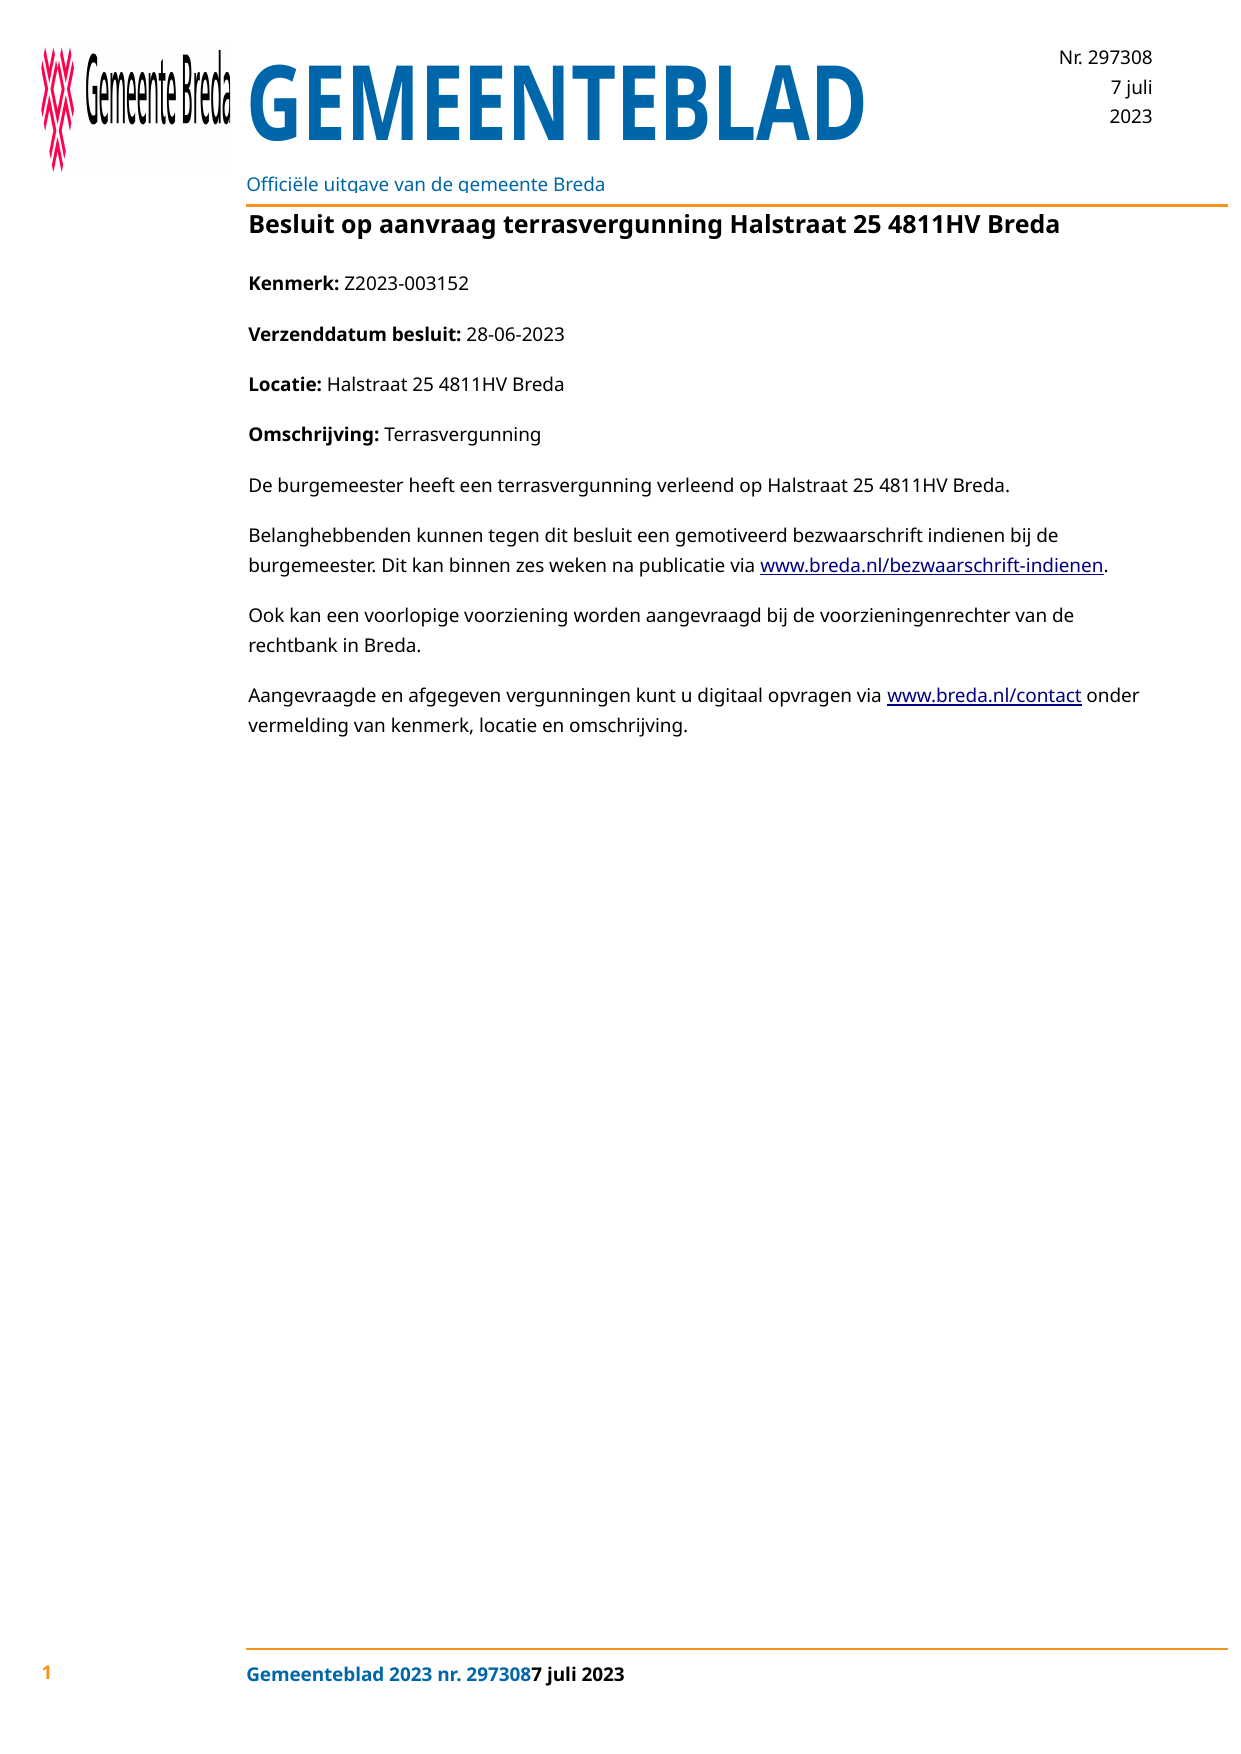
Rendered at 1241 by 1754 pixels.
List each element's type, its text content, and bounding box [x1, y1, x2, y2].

text De burgemeester heeft een terrasvergunning verleend op Halstraat 25 4811HV Breda. [248, 472, 1152, 498]
text Ook kan een voorlopige voorziening worden aangevraagd bij de voorzieningenrechter van de rechtbank in Breda. [248, 602, 1152, 658]
picture [41, 47, 231, 172]
text Locatie: Halstraat 25 4811HV Breda [248, 371, 1152, 397]
text Besluit op aanvraag terrasvergunning Halstraat 25 4811HV Breda [248, 207, 1152, 241]
text Omschrijving: Terrasvergunning [248, 422, 1152, 447]
text Aangevraagde en afgegeven vergunningen kunt u digitaal opvragen via www.breda.nl/contact onder vermelding van kenmerk, locatie en omschrijving. [248, 682, 1152, 738]
text Belanghebbenden kunnen tegen dit besluit een gemotiveerd bezwaarschrift indienen bij de burgemeester. Dit kan binnen zes weken na publicatie via www.breda.nl/bezwaarschrift-indienen. [248, 522, 1152, 578]
text Verzenddatum besluit: 28-06-2023 [248, 321, 1152, 346]
text Kenmerk: Z2023-003152 [248, 270, 1152, 296]
